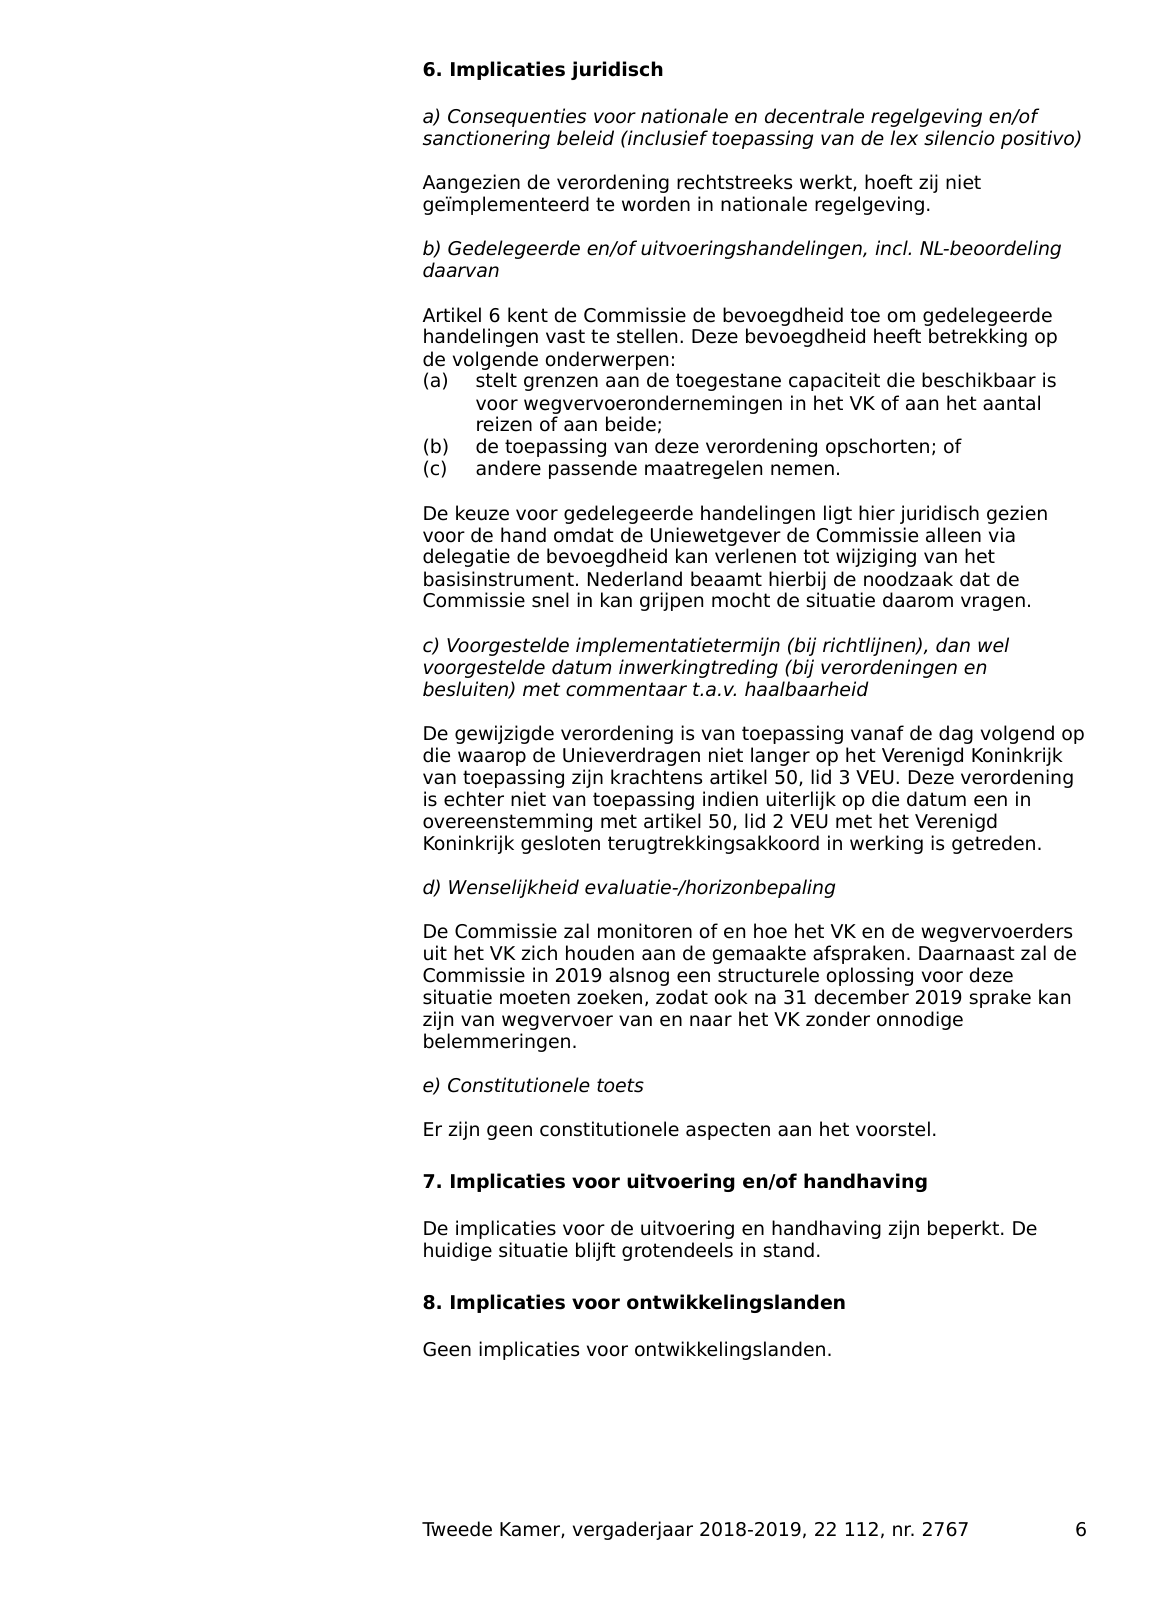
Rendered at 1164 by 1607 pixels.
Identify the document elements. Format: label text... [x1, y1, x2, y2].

subtitle 6. Implicaties juridisch [422, 59, 1087, 81]
text Aangezien de verordening rechtstreeks werkt, hoeft zij niet geïmplementeerd te worden in nationale regelgeving. [422, 172, 1087, 216]
text (b) de toepassing van deze verordening opschorten; of [422, 436, 1087, 458]
text Geen implicaties voor ontwikkelingslanden. [422, 1339, 1087, 1361]
subtitle e) Constitutionele toets [422, 1075, 1087, 1097]
text Artikel 6 kent de Commissie de bevoegdheid toe om gedelegeerde handelingen vast te stellen. Deze bevoegdheid heeft betrekking op de volgende onderwerpen: [422, 304, 1087, 370]
text (a) stelt grenzen aan de toegestane capaciteit die beschikbaar is voor wegvervoerondernemingen in het VK of aan het aantal reizen of aan beide; [422, 370, 1087, 436]
text (c) andere passende maatregelen nemen. [422, 458, 1087, 480]
subtitle c) Voorgestelde implementatietermijn (bij richtlijnen), dan wel voorgestelde datum inwerkingtreding (bij verordeningen en besluiten) met commentaar t.a.v. haalbaarheid [422, 634, 1087, 701]
text Er zijn geen constitutionele aspecten aan het voorstel. [422, 1119, 1087, 1141]
subtitle 8. Implicaties voor ontwikkelingslanden [422, 1292, 1087, 1314]
subtitle 7. Implicaties voor uitvoering en/of handhaving [422, 1171, 1087, 1193]
text De keuze voor gedelegeerde handelingen ligt hier juridisch gezien voor de hand omdat de Uniewetgever de Commissie alleen via delegatie de bevoegdheid kan verlenen tot wijziging van het basisinstrument. Nederland beaamt hierbij de noodzaak dat de Commissie snel in kan grijpen mocht de situatie daarom vragen. [422, 502, 1087, 612]
text De Commissie zal monitoren of en hoe het VK en de wegvervoerders uit het VK zich houden aan de gemaakte afspraken. Daarnaast zal de Commissie in 2019 alsnog een structurele oplossing voor deze situatie moeten zoeken, zodat ook na 31 december 2019 sprake kan zijn van wegvervoer van en naar het VK zonder onnodige belemmeringen. [422, 921, 1087, 1053]
subtitle d) Wenselijkheid evaluatie-/horizonbepaling [422, 877, 1087, 899]
text De implicaties voor de uitvoering en handhaving zijn beperkt. De huidige situatie blijft grotendeels in stand. [422, 1218, 1087, 1262]
subtitle a) Consequenties voor nationale en decentrale regelgeving en/of sanctionering beleid (inclusief toepassing van de lex silencio positivo) [422, 106, 1087, 150]
subtitle b) Gedelegeerde en/of uitvoeringshandelingen, incl. NL-beoordeling daarvan [422, 238, 1087, 282]
text De gewijzigde verordening is van toepassing vanaf de dag volgend op die waarop de Unieverdragen niet langer op het Verenigd Koninkrijk van toepassing zijn krachtens artikel 50, lid 3 VEU. Deze verordening is echter niet van toepassing indien uiterlijk op die datum een in overeenstemming met artikel 50, lid 2 VEU met het Verenigd Koninkrijk gesloten terugtrekkingsakkoord in werking is getreden. [422, 723, 1087, 854]
